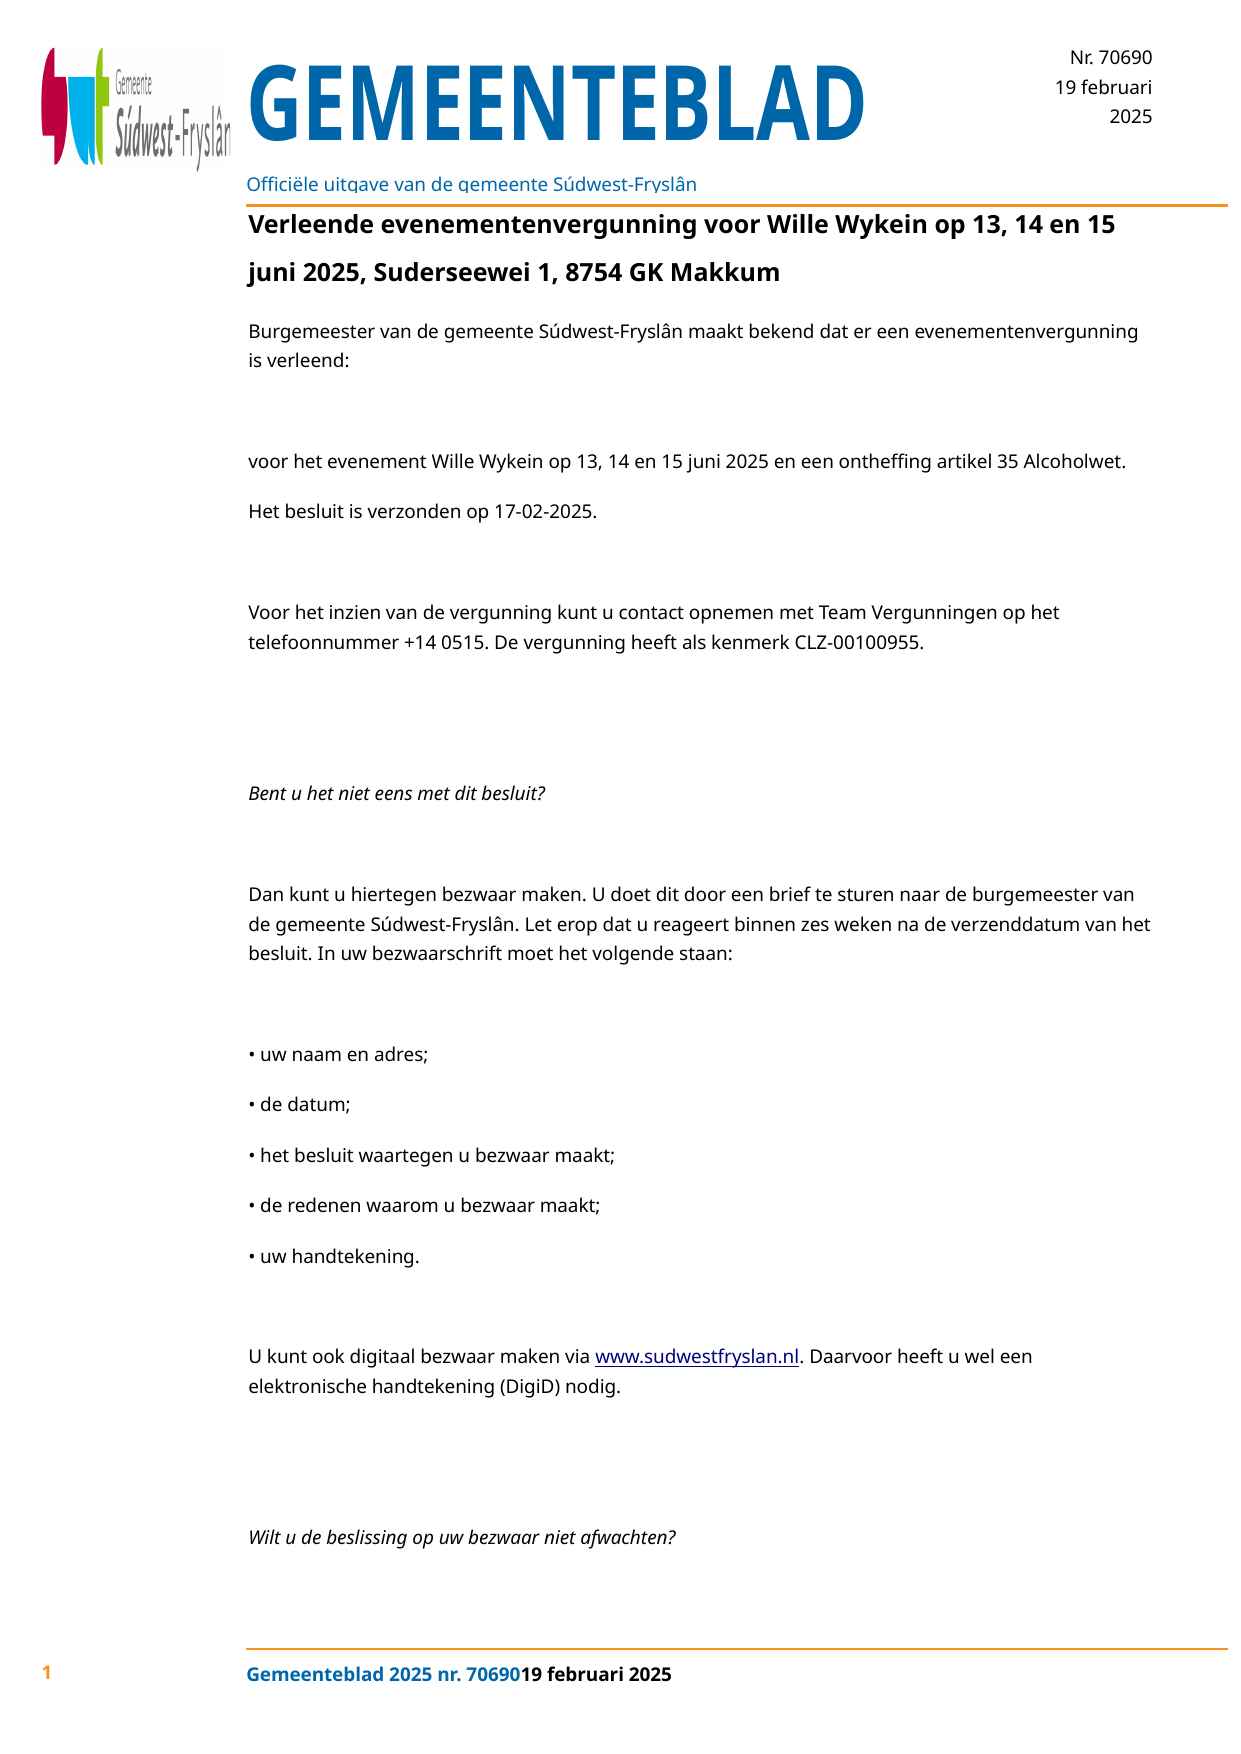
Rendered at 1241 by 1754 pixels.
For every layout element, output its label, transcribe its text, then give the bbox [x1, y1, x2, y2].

text U kunt ook digitaal bezwaar maken via www.sudwestfryslan.nl. Daarvoor heeft u wel een elektronische handtekening (DigiD) nodig. [248, 1344, 1152, 1399]
text • uw naam en adres; [248, 1041, 1152, 1067]
text Verleende evenementenvergunning voor Wille Wykein op 13, 14 en 15 juni 2025, Suderseewei 1, 8754 GK Makkum [248, 207, 1152, 288]
text • het besluit waartegen u bezwaar maakt; [248, 1142, 1152, 1168]
text Dan kunt u hiertegen bezwaar maken. U doet dit door een brief te sturen naar de burgemeester van de gemeente Súdwest-Fryslân. Let erop dat u reageert binnen zes weken na de verzenddatum van het besluit. In uw bezwaarschrift moet het volgende staan: [248, 881, 1152, 966]
text voor het evenement Wille Wykein op 13, 14 en 15 juni 2025 en een ontheffing artikel 35 Alcoholwet. [248, 448, 1152, 474]
text Bent u het niet eens met dit besluit? [248, 780, 1152, 806]
text • uw handtekening. [248, 1243, 1152, 1269]
text Het besluit is verzonden op 17-02-2025. [248, 499, 1152, 524]
text • de redenen waarom u bezwaar maakt; [248, 1192, 1152, 1218]
text Voor het inzien van de vergunning kunt u contact opnemen met Team Vergunningen op het telefoonnummer +14 0515. De vergunning heeft als kenmerk CLZ-00100955. [248, 599, 1152, 655]
picture [41, 47, 231, 172]
text • de datum; [248, 1092, 1152, 1117]
text Wilt u de beslissing op uw bezwaar niet afwachten? [248, 1524, 1152, 1550]
text Burgemeester van de gemeente Súdwest-Fryslân maakt bekend dat er een evenementenvergunning is verleend: [248, 318, 1152, 373]
